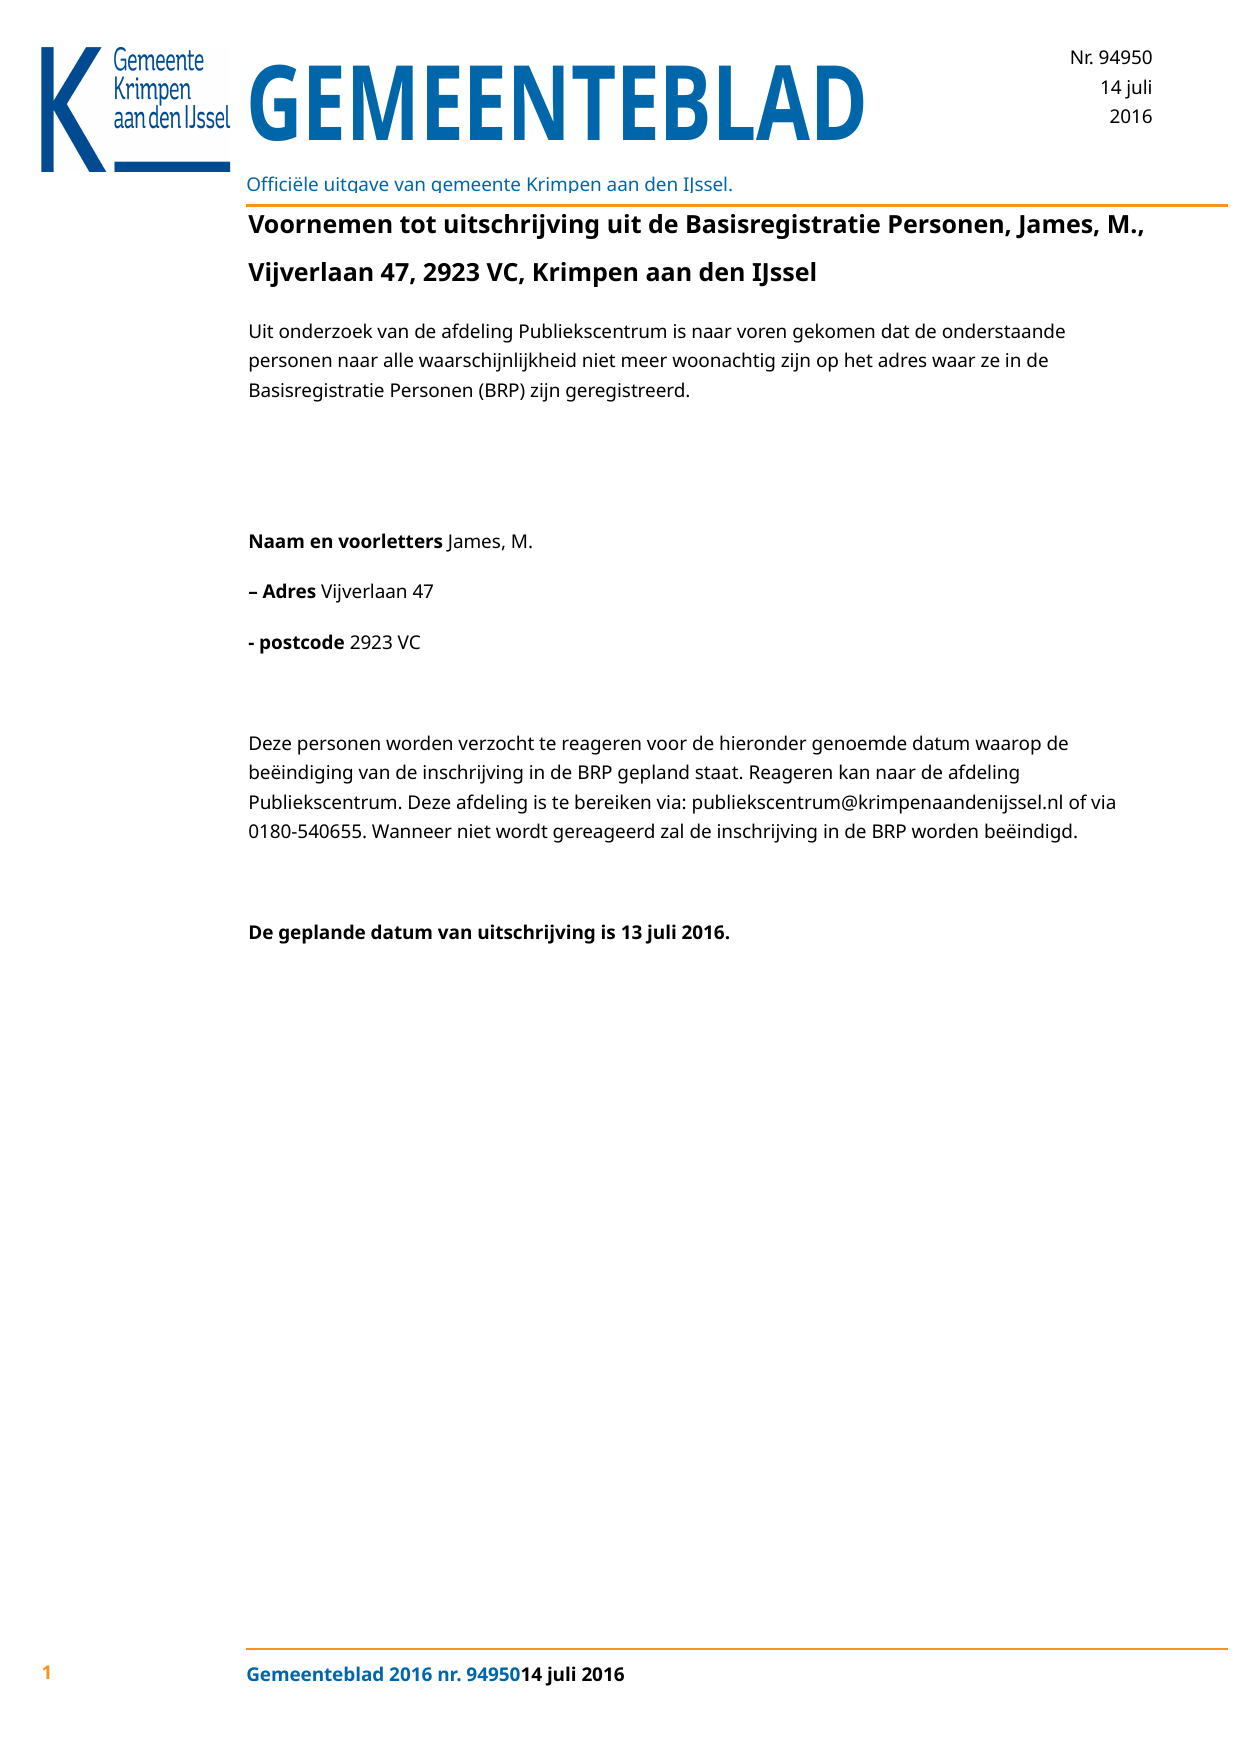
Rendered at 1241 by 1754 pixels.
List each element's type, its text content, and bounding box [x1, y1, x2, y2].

text Uit onderzoek van de afdeling Publiekscentrum is naar voren gekomen dat de onderstaande personen naar alle waarschijnlijkheid niet meer woonachtig zijn op het adres waar ze in de Basisregistratie Personen (BRP) zijn geregistreerd. [248, 318, 1152, 403]
text Deze personen worden verzocht te reageren voor de hieronder genoemde datum waarop de beëindiging van de inschrijving in de BRP gepland staat. Reageren kan naar de afdeling Publiekscentrum. Deze afdeling is te bereiken via: publiekscentrum@krimpenaandenijssel.nl of via 0180-540655. Wanneer niet wordt gereageerd zal de inschrijving in de BRP worden beëindigd. [248, 730, 1152, 844]
text De geplande datum van uitschrijving is 13 juli 2016. [248, 919, 1152, 945]
text - postcode 2923 VC [248, 629, 1152, 655]
text – Adres Vijverlaan 47 [248, 579, 1152, 604]
picture [41, 47, 231, 172]
text Voornemen tot uitschrijving uit de Basisregistratie Personen, James, M., Vijverlaan 47, 2923 VC, Krimpen aan den IJssel [248, 207, 1152, 288]
text Naam en voorletters James, M. [248, 528, 1152, 554]
